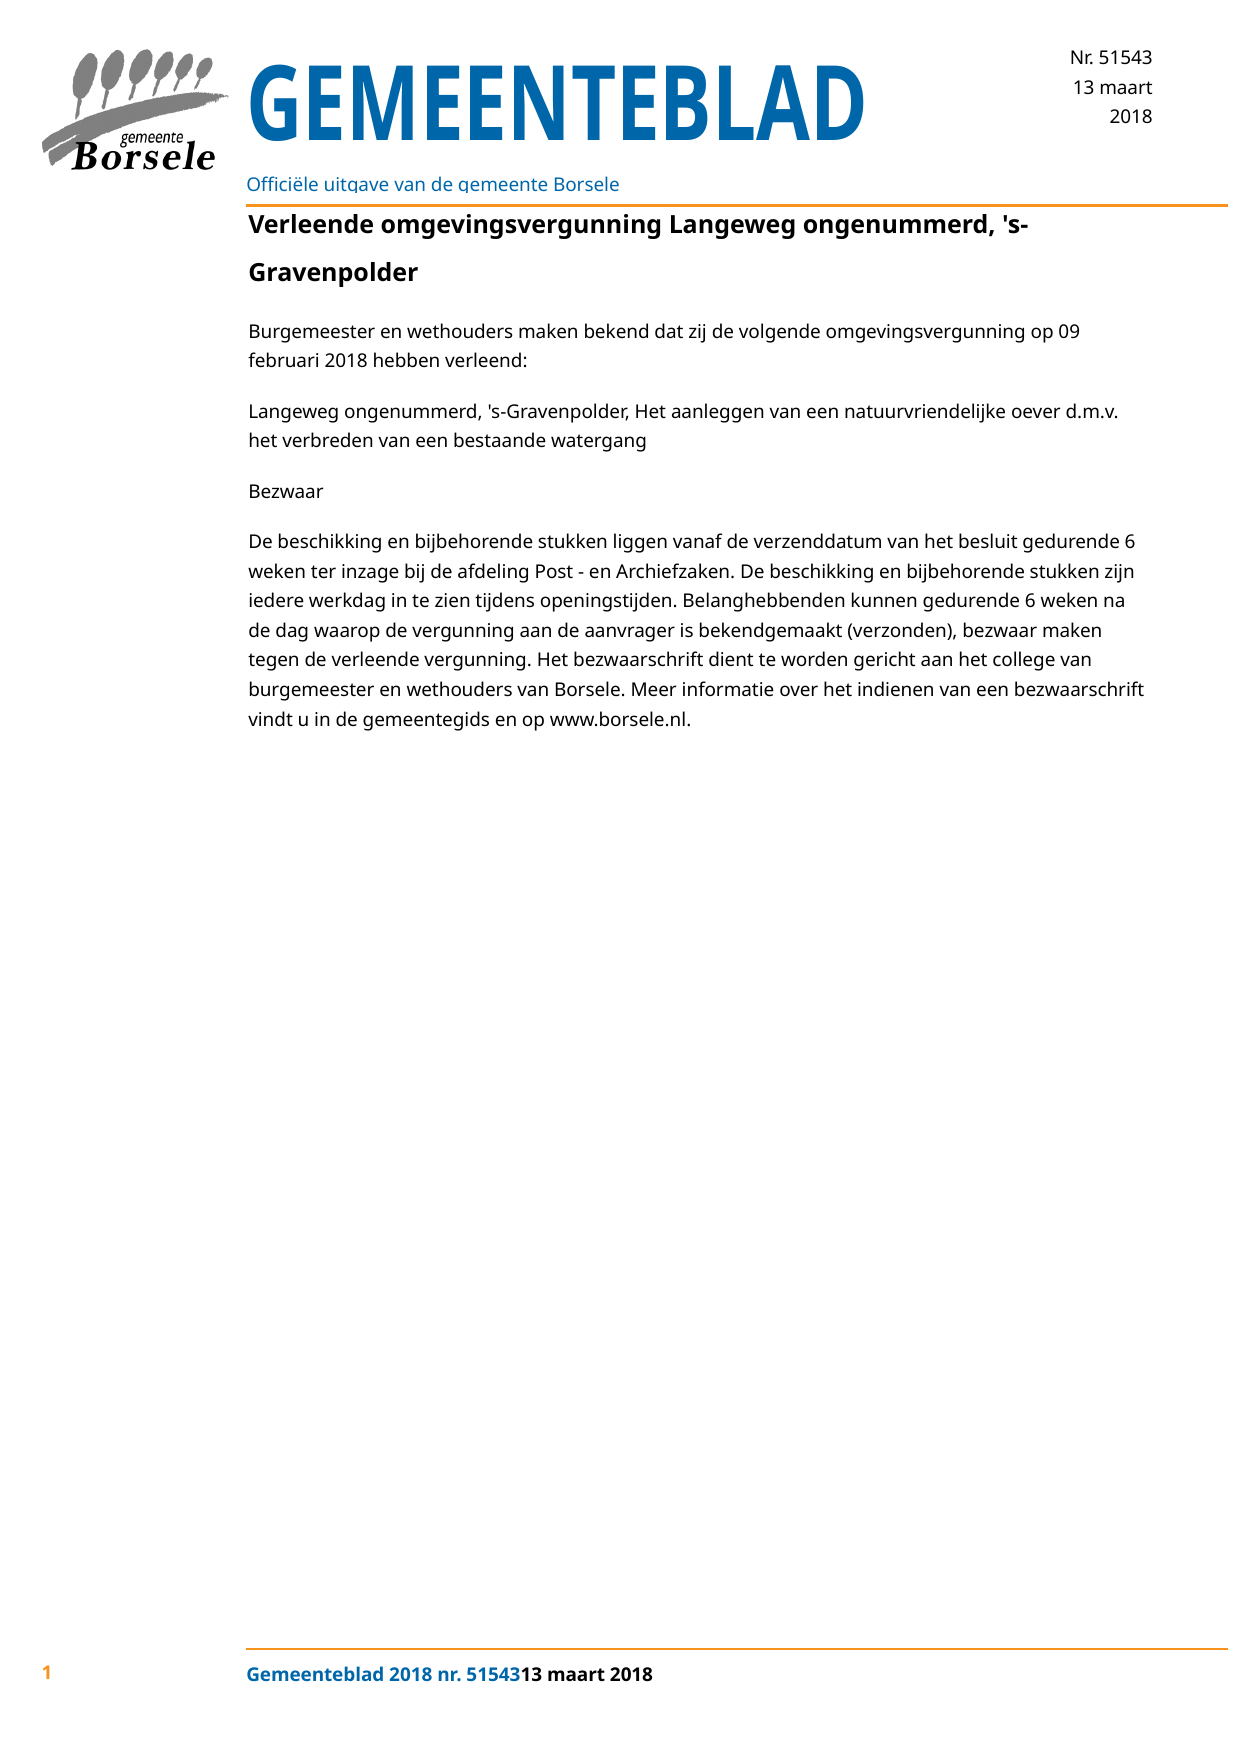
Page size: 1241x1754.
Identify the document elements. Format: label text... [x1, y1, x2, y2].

text Verleende omgevingsvergunning Langeweg ongenummerd, 's-Gravenpolder [248, 207, 1152, 288]
picture [41, 47, 231, 172]
text Bezwaar [248, 478, 1152, 504]
text De beschikking en bijbehorende stukken liggen vanaf de verzenddatum van het besluit gedurende 6 weken ter inzage bij de afdeling Post - en Archiefzaken. De beschikking en bijbehorende stukken zijn iedere werkdag in te zien tijdens openingstijden. Belanghebbenden kunnen gedurende 6 weken na de dag waarop de vergunning aan de aanvrager is bekendgemaakt (verzonden), bezwaar maken tegen de verleende vergunning. Het bezwaarschrift dient te worden gericht aan het college van burgemeester en wethouders van Borsele. Meer informatie over het indienen van een bezwaarschrift vindt u in de gemeentegids en op www.borsele.nl. [248, 528, 1152, 732]
text Burgemeester en wethouders maken bekend dat zij de volgende omgevingsvergunning op 09 februari 2018 hebben verleend: [248, 318, 1152, 373]
text Langeweg ongenummerd, 's-Gravenpolder, Het aanleggen van een natuurvriendelijke oever d.m.v. het verbreden van een bestaande watergang [248, 398, 1152, 453]
